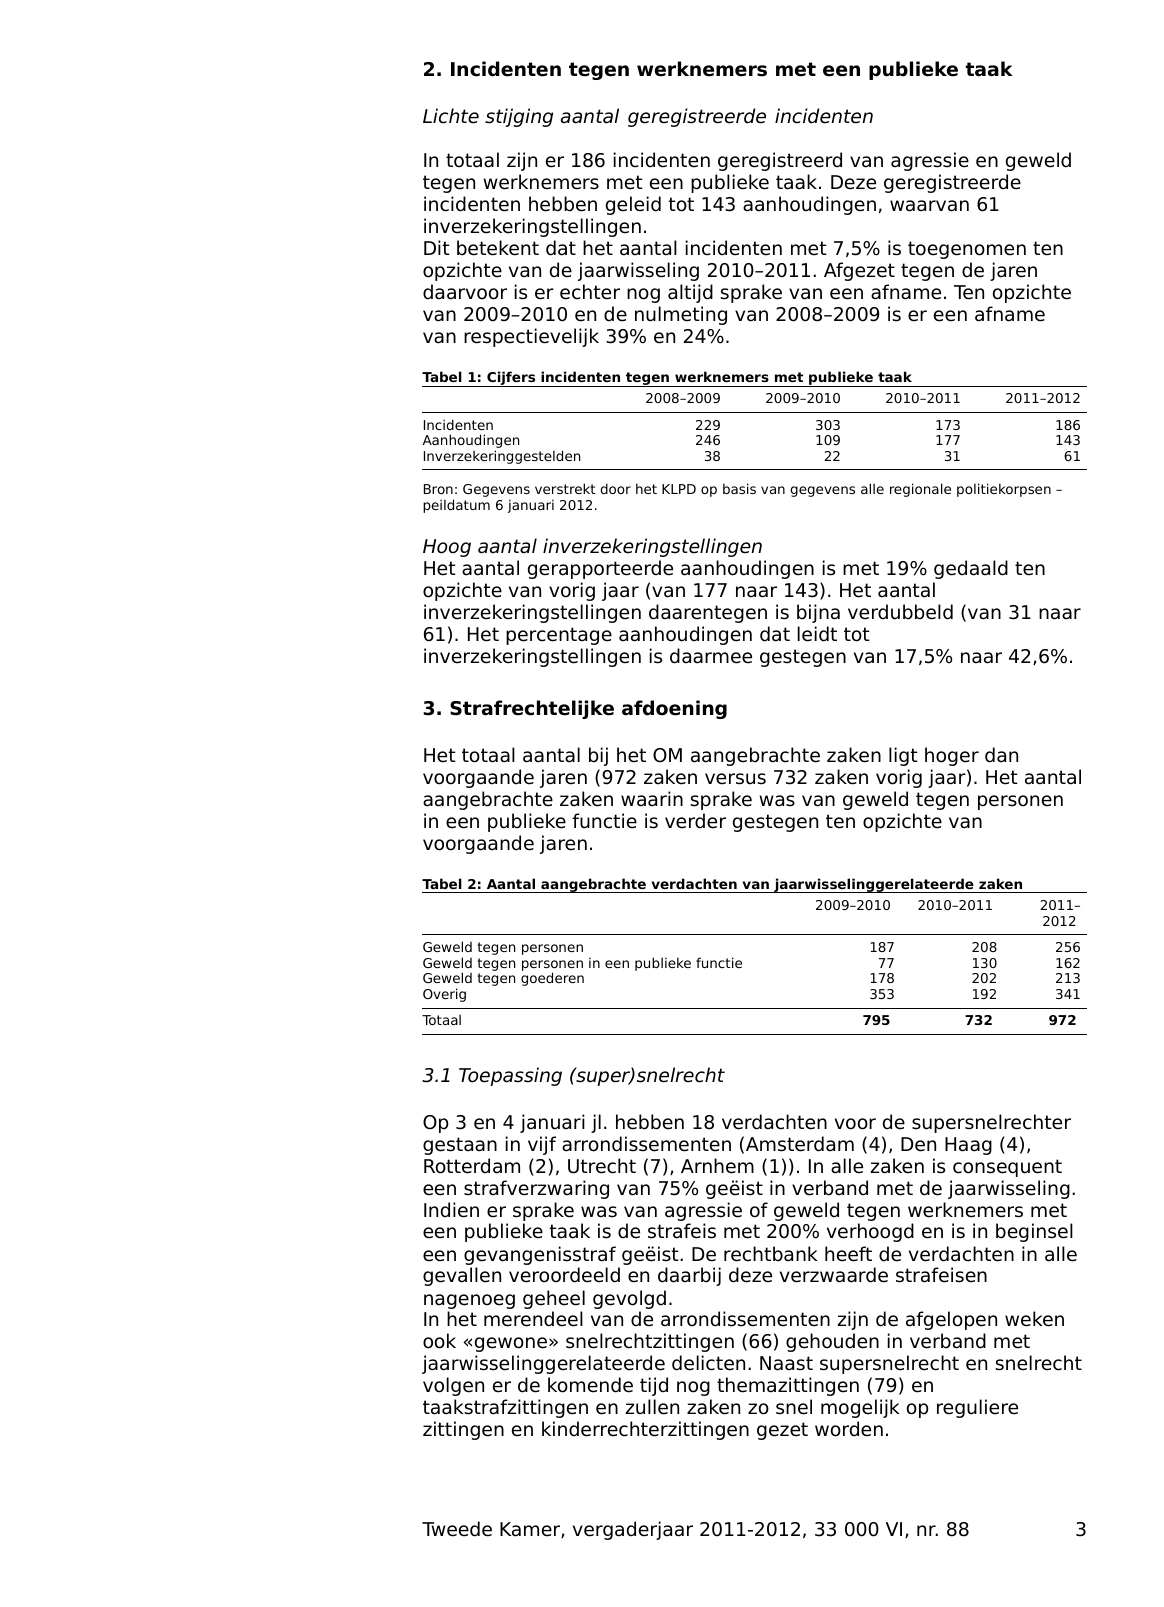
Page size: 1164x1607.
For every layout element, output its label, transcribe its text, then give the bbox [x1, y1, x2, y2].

table_cell 187 [798, 935, 901, 956]
table_cell 2011–2012 [1003, 893, 1087, 934]
text Dit betekent dat het aantal incidenten met 7,5% is toegenomen ten opzichte van de jaarwisseling 2010–2011. Afgezet tegen de jaren daarvoor is er echter nog altijd sprake van een afname. Ten opzichte van 2009–2010 en de nulmeting van 2008–2009 is er een afname van respectievelijk 39% en 24%. [422, 238, 1087, 348]
text Het totaal aantal bij het OM aangebrachte zaken ligt hoger dan voorgaande jaren (972 zaken versus 732 zaken vorig jaar). Het aantal aangebrachte zaken waarin sprake was van geweld tegen personen in een publieke functie is verder gestegen ten opzichte van voorgaande jaren. [422, 745, 1087, 854]
table_cell 2008–2009 [607, 387, 727, 412]
table_cell 173 [847, 413, 967, 433]
table_cell 2009–2010 [727, 387, 847, 412]
table_cell 341 [1003, 987, 1087, 1007]
table_cell Aanhoudingen [422, 433, 607, 449]
subtitle Lichte stijging aantal geregistreerde incidenten [422, 106, 1087, 128]
table_cell 177 [847, 433, 967, 449]
table_cell 732 [901, 1009, 1003, 1033]
text In totaal zijn er 186 incidenten geregistreerd van agressie en geweld tegen werknemers met een publieke taak. Deze geregistreerde incidenten hebben geleid tot 143 aanhoudingen, waarvan 61 inverzekeringstellingen. [422, 150, 1087, 238]
table_cell 143 [967, 433, 1087, 449]
table_cell 2009–2010 [798, 893, 901, 934]
table_cell 246 [607, 433, 727, 449]
table_cell 202 [901, 971, 1003, 987]
table_cell 186 [967, 413, 1087, 433]
table_cell Inverzekeringgestelden [422, 449, 607, 469]
table_cell 2010–2011 [847, 387, 967, 412]
text Op 3 en 4 januari jl. hebben 18 verdachten voor de supersnelrechter gestaan in vijf arrondissementen (Amsterdam (4), Den Haag (4), Rotterdam (2), Utrecht (7), Arnhem (1)). In alle zaken is consequent een strafverzwaring van 75% geëist in verband met de jaarwisseling. Indien er sprake was van agressie of geweld tegen werknemers met een publieke taak is de strafeis met 200% verhoogd en is in beginsel een gevangenisstraf geëist. De rechtbank heeft de verdachten in alle gevallen veroordeeld en daarbij deze verzwaarde strafeisen nagenoeg geheel gevolgd. [422, 1112, 1087, 1309]
table_cell Overig [422, 987, 798, 1007]
table_cell 353 [798, 987, 901, 1007]
table_cell 162 [1003, 956, 1087, 971]
subtitle 2. Incidenten tegen werknemers met een publieke taak [422, 59, 1087, 81]
table_cell Geweld tegen personen in een publieke functie [422, 956, 798, 971]
table_cell 31 [847, 449, 967, 469]
table_cell Geweld tegen goederen [422, 971, 798, 987]
table_cell 2011–2012 [967, 387, 1087, 412]
table_cell 178 [798, 971, 901, 987]
table_cell Bron: Gegevens verstrekt door het KLPD op basis van gegevens alle regionale politiekorpsen – peildatum 6 januari 2012. [422, 470, 1087, 514]
table_cell 303 [727, 413, 847, 433]
table_cell 229 [607, 413, 727, 433]
text In het merendeel van de arrondissementen zijn de afgelopen weken ook «gewone» snelrechtzittingen (66) gehouden in verband met jaarwisselinggerelateerde delicten. Naast supersnelrecht en snelrecht volgen er de komende tijd nog themazittingen (79) en taakstrafzittingen en zullen zaken zo snel mogelijk op reguliere zittingen en kinderrechterzittingen gezet worden. [422, 1309, 1087, 1441]
table_cell [422, 387, 607, 412]
table_cell Geweld tegen personen [422, 935, 798, 956]
table_cell 256 [1003, 935, 1087, 956]
table_cell 795 [798, 1009, 901, 1033]
subtitle Hoog aantal inverzekeringstellingen [422, 536, 1087, 558]
subtitle 3.1 Toepassing (super)snelrecht [422, 1064, 1087, 1087]
table_cell 130 [901, 956, 1003, 971]
table_header Tabel 1: Cijfers incidenten tegen werknemers met publieke taak [422, 370, 1087, 386]
table_cell Totaal [422, 1009, 798, 1033]
table_cell 213 [1003, 971, 1087, 987]
table_cell 61 [967, 449, 1087, 469]
table_cell 2010–2011 [901, 893, 1003, 934]
table_cell 109 [727, 433, 847, 449]
table_cell Incidenten [422, 413, 607, 433]
subtitle 3. Strafrechtelijke afdoening [422, 698, 1087, 720]
table_header Tabel 2: Aantal aangebrachte verdachten van jaarwisselinggerelateerde zaken [422, 876, 1087, 892]
table_cell 22 [727, 449, 847, 469]
table_cell 972 [1003, 1009, 1087, 1033]
table_cell 208 [901, 935, 1003, 956]
table_cell 192 [901, 987, 1003, 1007]
text Het aantal gerapporteerde aanhoudingen is met 19% gedaald ten opzichte van vorig jaar (van 177 naar 143). Het aantal inverzekeringstellingen daarentegen is bijna verdubbeld (van 31 naar 61). Het percentage aanhoudingen dat leidt tot inverzekeringstellingen is daarmee gestegen van 17,5% naar 42,6%. [422, 558, 1087, 668]
table_cell 38 [607, 449, 727, 469]
table_cell [422, 893, 798, 934]
table_cell 77 [798, 956, 901, 971]
